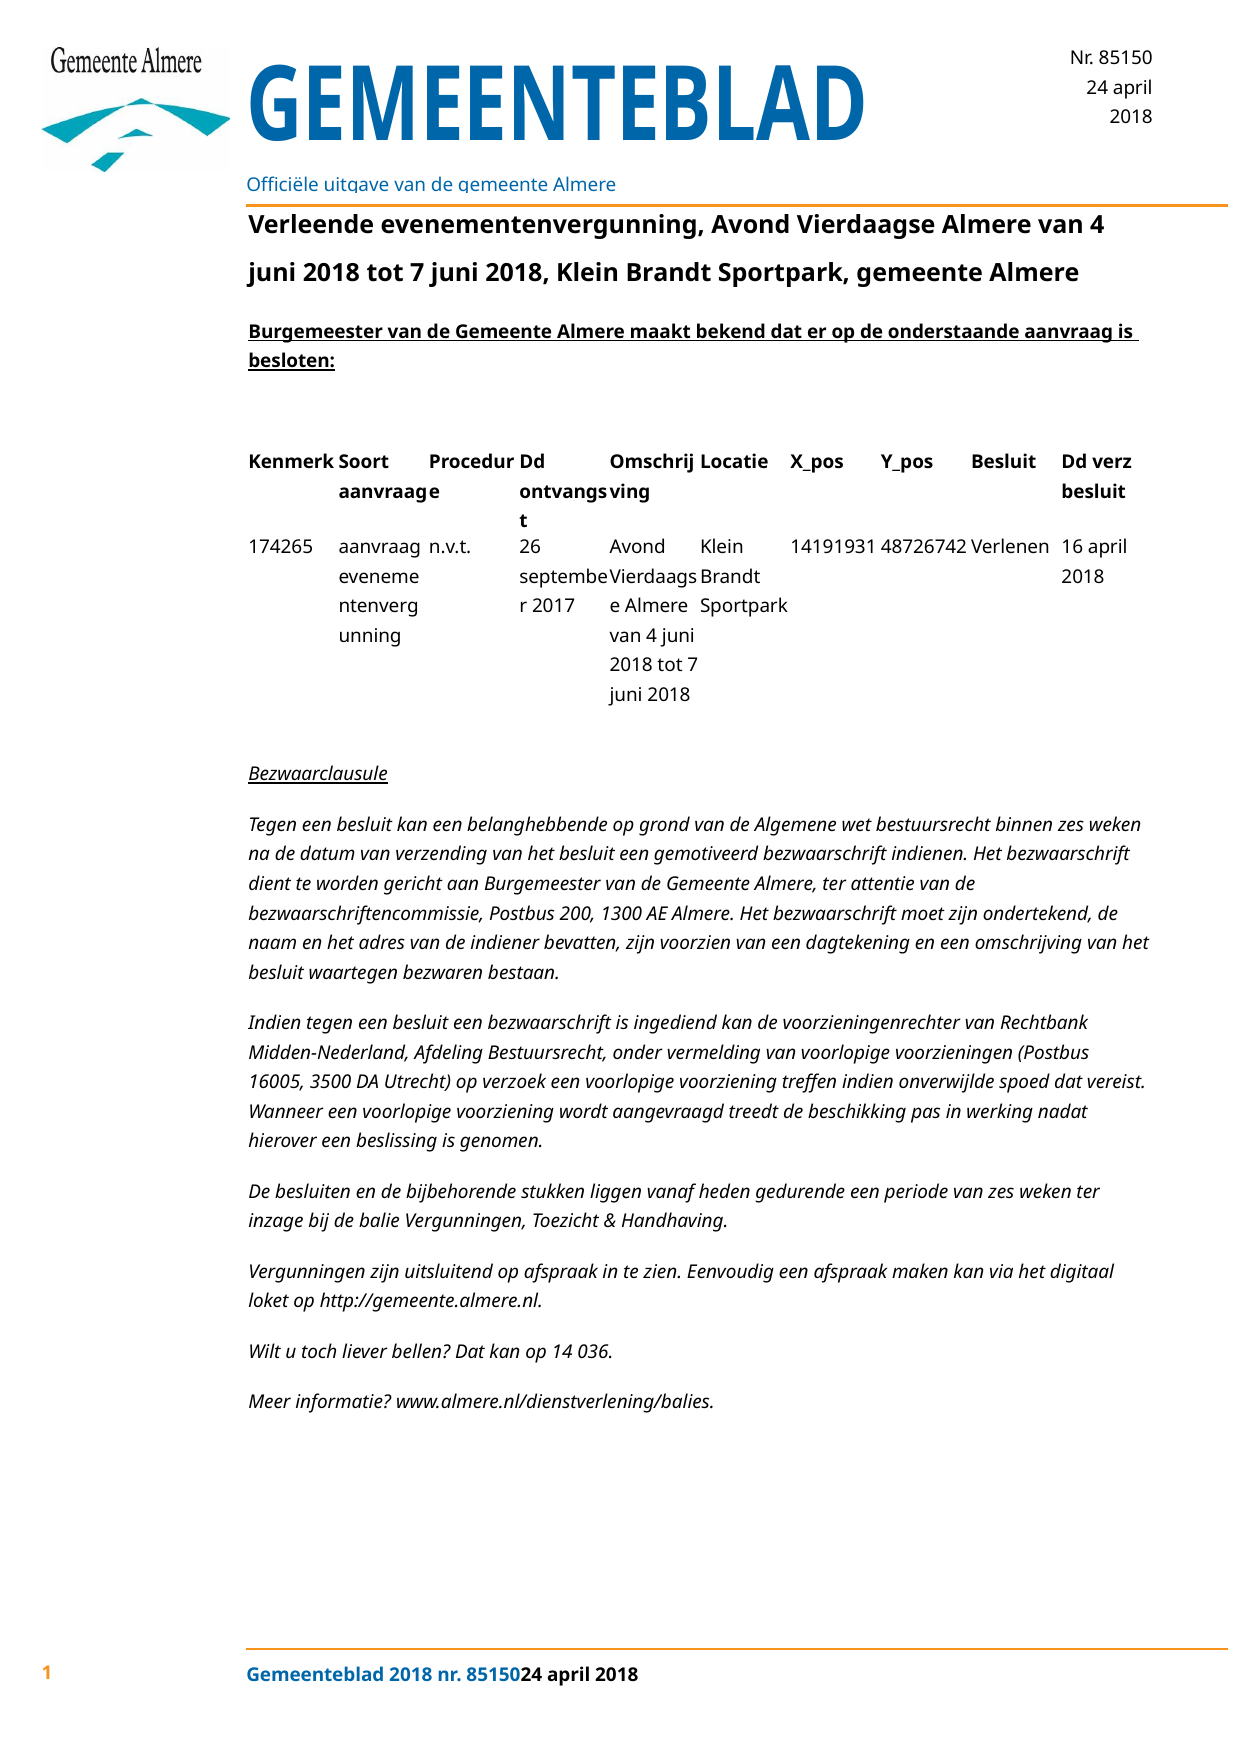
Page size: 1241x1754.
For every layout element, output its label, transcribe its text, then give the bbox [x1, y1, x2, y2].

table_cell aanvraag evenementenvergunning [338, 533, 429, 707]
table_header Procedure [429, 449, 519, 533]
table_header Omschrijving [609, 449, 700, 533]
text Burgemeester van de Gemeente Almere maakt bekend dat er op de onderstaande aanvraag is besloten: [248, 318, 1152, 373]
table_header Soort aanvraag [338, 449, 429, 533]
table_cell Klein Brandt Sportpark [700, 533, 790, 707]
text De besluiten en de bijbehorende stukken liggen vanaf heden gedurende een periode van zes weken ter inzage bij de balie Vergunningen, Toezicht & Handhaving. [248, 1178, 1152, 1233]
table_cell 48726742 [881, 533, 971, 707]
table_cell 26 september 2017 [519, 533, 609, 707]
table_cell Verlenen [971, 533, 1061, 707]
table_header Locatie [700, 449, 790, 533]
table_header Besluit [971, 449, 1061, 533]
text Indien tegen een besluit een bezwaarschrift is ingediend kan de voorzieningenrechter van Rechtbank Midden-Nederland, Afdeling Bestuursrecht, onder vermelding van voorlopige voorzieningen (Postbus 16005, 3500 DA Utrecht) op verzoek een voorlopige voorziening treffen indien onverwijlde spoed dat vereist. Wanneer een voorlopige voorziening wordt aangevraagd treedt de beschikking pas in werking nadat hierover een beslissing is genomen. [248, 1009, 1152, 1153]
table_header X_pos [790, 449, 881, 533]
table_cell 174265 [248, 533, 338, 707]
table_header Dd ontvangst [519, 449, 609, 533]
text Bezwaarclausule [248, 761, 1152, 786]
table_header Y_pos [881, 449, 971, 533]
text Tegen een besluit kan een belanghebbende op grond van de Algemene wet bestuursrecht binnen zes weken na de datum van verzending van het besluit een gemotiveerd bezwaarschrift indienen. Het bezwaarschrift dient te worden gericht aan Burgemeester van de Gemeente Almere, ter attentie van de bezwaarschriftencommissie, Postbus 200, 1300 AE Almere. Het bezwaarschrift moet zijn ondertekend, de naam en het adres van de indiener bevatten, zijn voorzien van een dagtekening en een omschrijving van het besluit waartegen bezwaren bestaan. [248, 811, 1152, 985]
text Meer informatie? www.almere.nl/dienstverlening/balies. [248, 1388, 1152, 1414]
table_cell 16 april 2018 [1061, 533, 1152, 707]
picture [41, 47, 231, 172]
text Wilt u toch liever bellen? Dat kan op 14 036. [248, 1338, 1152, 1364]
table_header Dd verz besluit [1061, 449, 1152, 533]
table_header Kenmerk [248, 449, 338, 533]
text Verleende evenementenvergunning, Avond Vierdaagse Almere van 4 juni 2018 tot 7 juni 2018, Klein Brandt Sportpark, gemeente Almere [248, 207, 1152, 288]
text Vergunningen zijn uitsluitend op afspraak in te zien. Eenvoudig een afspraak maken kan via het digitaal loket op http://gemeente.almere.nl. [248, 1258, 1152, 1313]
table_cell Avond Vierdaagse Almere van 4 juni 2018 tot 7 juni 2018 [609, 533, 700, 707]
table_cell 14191931 [790, 533, 881, 707]
table_cell n.v.t. [429, 533, 519, 707]
